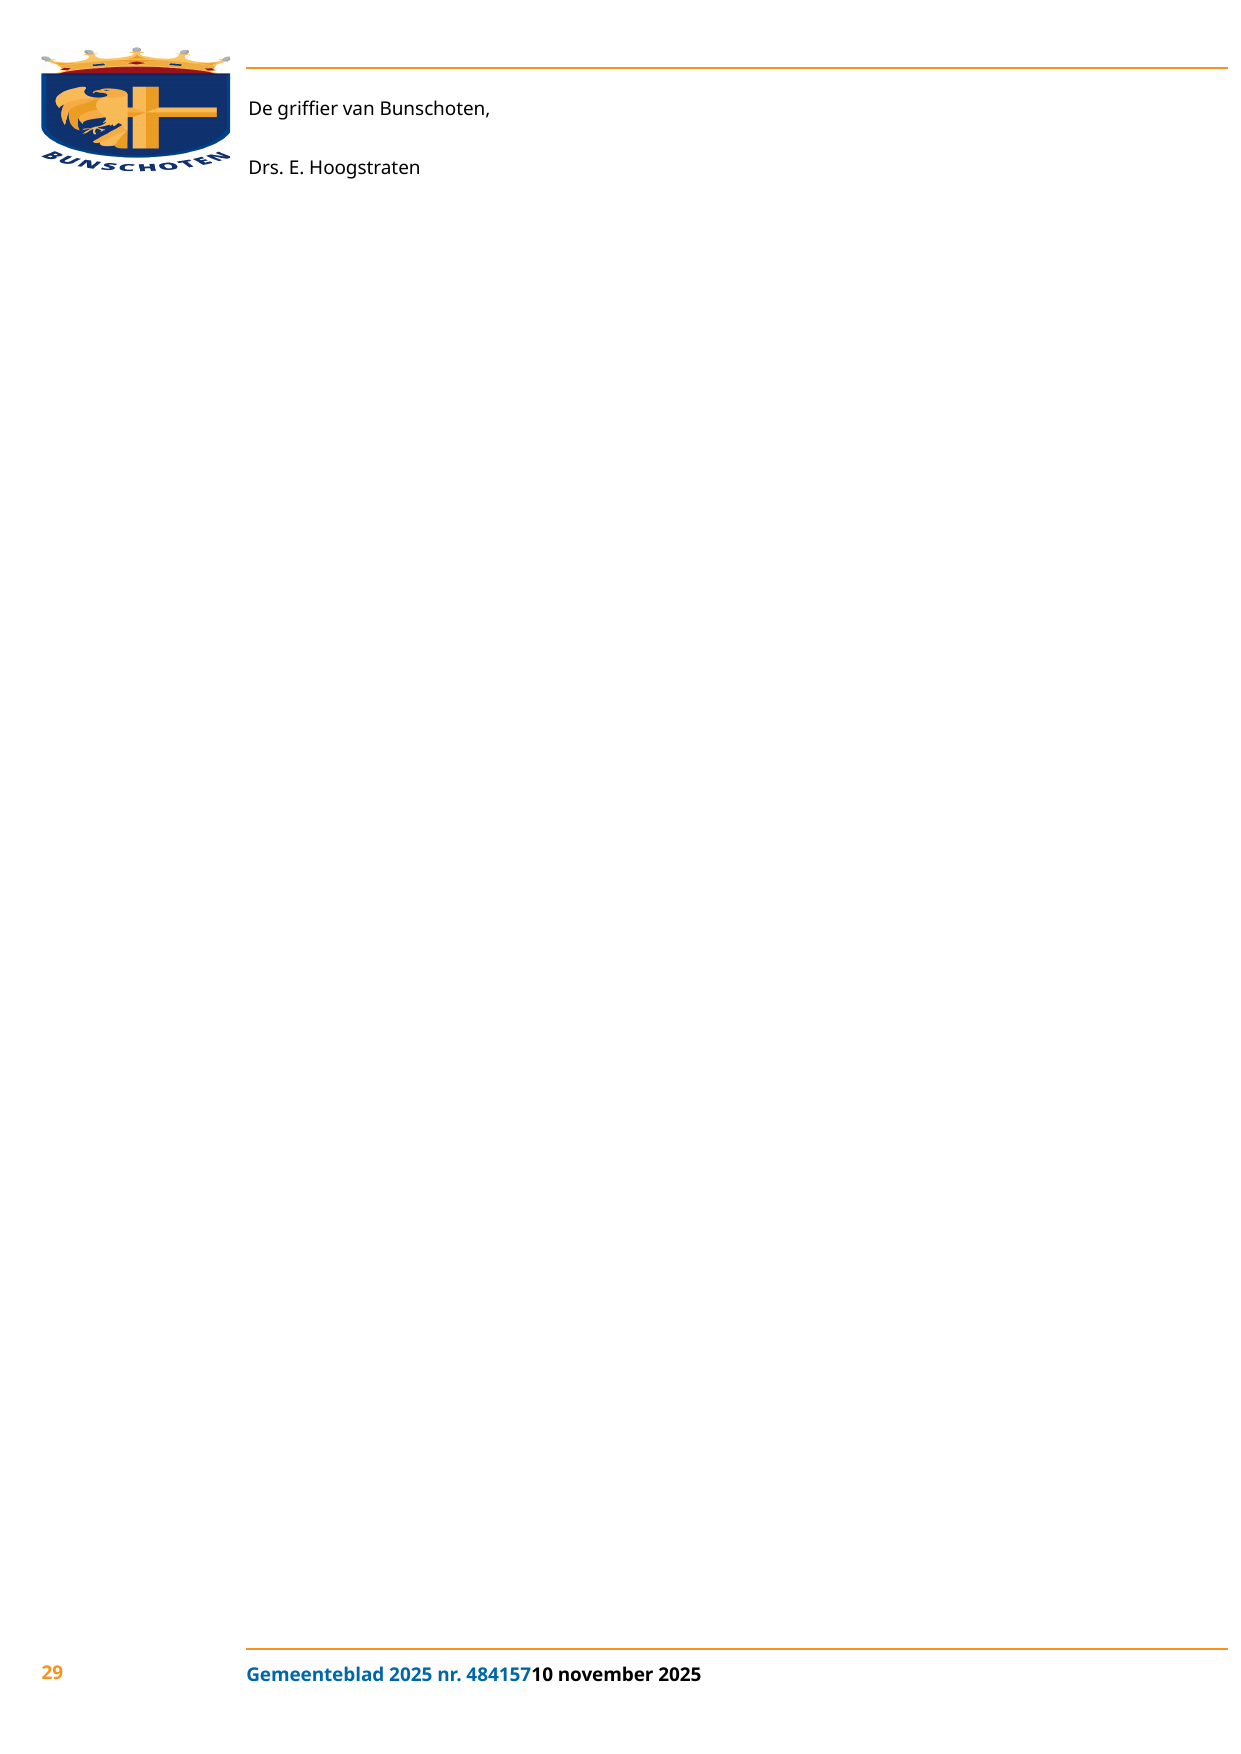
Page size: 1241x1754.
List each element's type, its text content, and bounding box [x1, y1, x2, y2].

text Drs. E. Hoogstraten [248, 154, 1152, 180]
picture [41, 47, 231, 172]
text De griffier van Bunschoten, [248, 95, 1152, 121]
